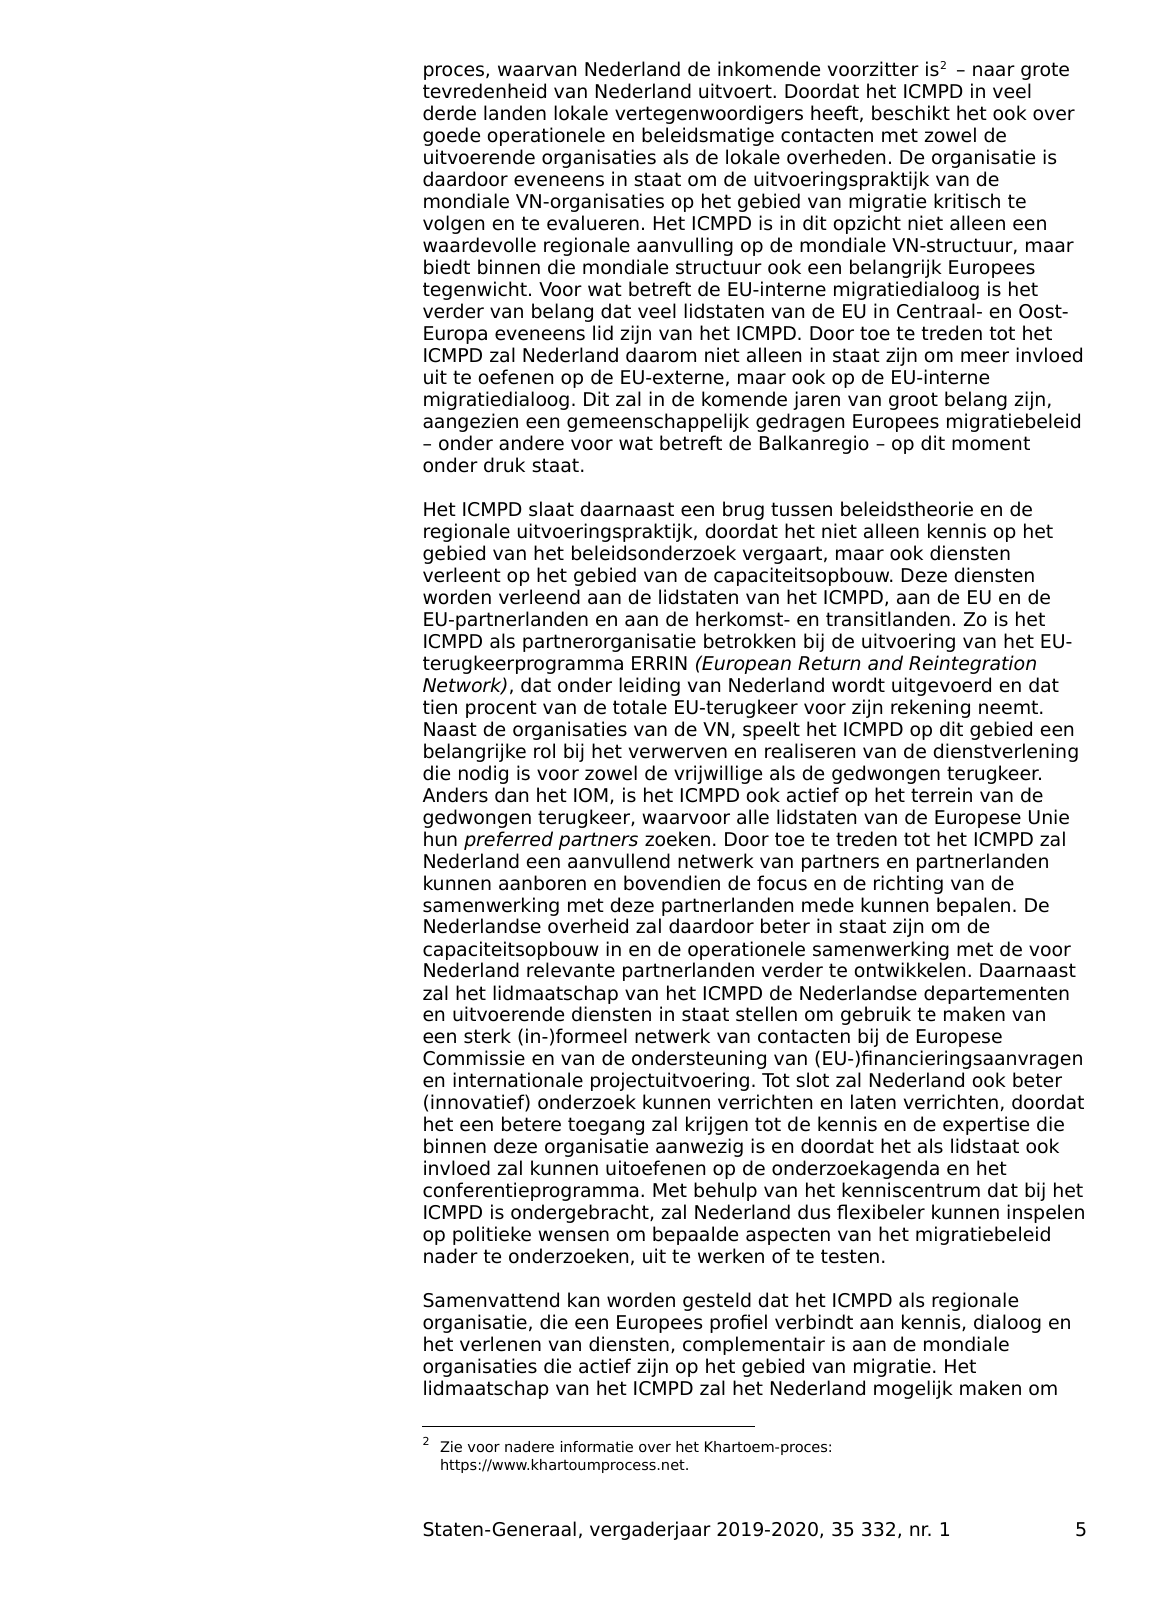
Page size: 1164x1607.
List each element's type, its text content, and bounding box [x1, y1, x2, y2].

text Samenvattend kan worden gesteld dat het ICMPD als regionale organisatie, die een Europees profiel verbindt aan kennis, dialoog en het verlenen van diensten, complementair is aan de mondiale organisaties die actief zijn op het gebied van migratie. Het lidmaatschap van het ICMPD zal het Nederland mogelijk maken om [422, 1290, 1087, 1400]
text Zie voor nadere informatie over het Khartoem-proces: https://www.khartoumprocess.net. [422, 1435, 1087, 1474]
text proces, waarvan Nederland de inkomende voorzitter is – naar grote tevredenheid van Nederland uitvoert. Doordat het ICMPD in veel derde landen lokale vertegenwoordigers heeft, beschikt het ook over goede operationele en beleidsmatige contacten met zowel de uitvoerende organisaties als de lokale overheden. De organisatie is daardoor eveneens in staat om de uitvoeringspraktijk van de mondiale VN-organisaties op het gebied van migratie kritisch te volgen en te evalueren. Het ICMPD is in dit opzicht niet alleen een waardevolle regionale aanvulling op de mondiale VN-structuur, maar biedt binnen die mondiale structuur ook een belangrijk Europees tegenwicht. Voor wat betreft de EU-interne migratiedialoog is het verder van belang dat veel lidstaten van de EU in Centraal- en Oost-Europa eveneens lid zijn van het ICMPD. Door toe te treden tot het ICMPD zal Nederland daarom niet alleen in staat zijn om meer invloed uit te oefenen op de EU-externe, maar ook op de EU-interne migratiedialoog. Dit zal in de komende jaren van groot belang zijn, aangezien een gemeenschappelijk gedragen Europees migratiebeleid – onder andere voor wat betreft de Balkanregio – op dit moment onder druk staat. [422, 59, 1087, 477]
text Het ICMPD slaat daarnaast een brug tussen beleidstheorie en de regionale uitvoeringspraktijk, doordat het niet alleen kennis op het gebied van het beleidsonderzoek vergaart, maar ook diensten verleent op het gebied van de capaciteitsopbouw. Deze diensten worden verleend aan de lidstaten van het ICMPD, aan de EU en de EU-partnerlanden en aan de herkomst- en transitlanden. Zo is het ICMPD als partnerorganisatie betrokken bij de uitvoering van het EU-terugkeerprogramma ERRIN (European Return and Reintegration Network), dat onder leiding van Nederland wordt uitgevoerd en dat tien procent van de totale EU-terugkeer voor zijn rekening neemt. Naast de organisaties van de VN, speelt het ICMPD op dit gebied een belangrijke rol bij het verwerven en realiseren van de dienstverlening die nodig is voor zowel de vrijwillige als de gedwongen terugkeer. Anders dan het IOM, is het ICMPD ook actief op het terrein van de gedwongen terugkeer, waarvoor alle lidstaten van de Europese Unie hun preferred partners zoeken. Door toe te treden tot het ICMPD zal Nederland een aanvullend netwerk van partners en partnerlanden kunnen aanboren en bovendien de focus en de richting van de samenwerking met deze partnerlanden mede kunnen bepalen. De Nederlandse overheid zal daardoor beter in staat zijn om de capaciteitsopbouw in en de operationele samenwerking met de voor Nederland relevante partnerlanden verder te ontwikkelen. Daarnaast zal het lidmaatschap van het ICMPD de Nederlandse departementen en uitvoerende diensten in staat stellen om gebruik te maken van een sterk (in-)formeel netwerk van contacten bij de Europese Commissie en van de ondersteuning van (EU-)financieringsaanvragen en internationale projectuitvoering. Tot slot zal Nederland ook beter (innovatief) onderzoek kunnen verrichten en laten verrichten, doordat het een betere toegang zal krijgen tot de kennis en de expertise die binnen deze organisatie aanwezig is en doordat het als lidstaat ook invloed zal kunnen uitoefenen op de onderzoekagenda en het conferentieprogramma. Met behulp van het kenniscentrum dat bij het ICMPD is ondergebracht, zal Nederland dus flexibeler kunnen inspelen op politieke wensen om bepaalde aspecten van het migratiebeleid nader te onderzoeken, uit te werken of te testen. [422, 499, 1087, 1268]
